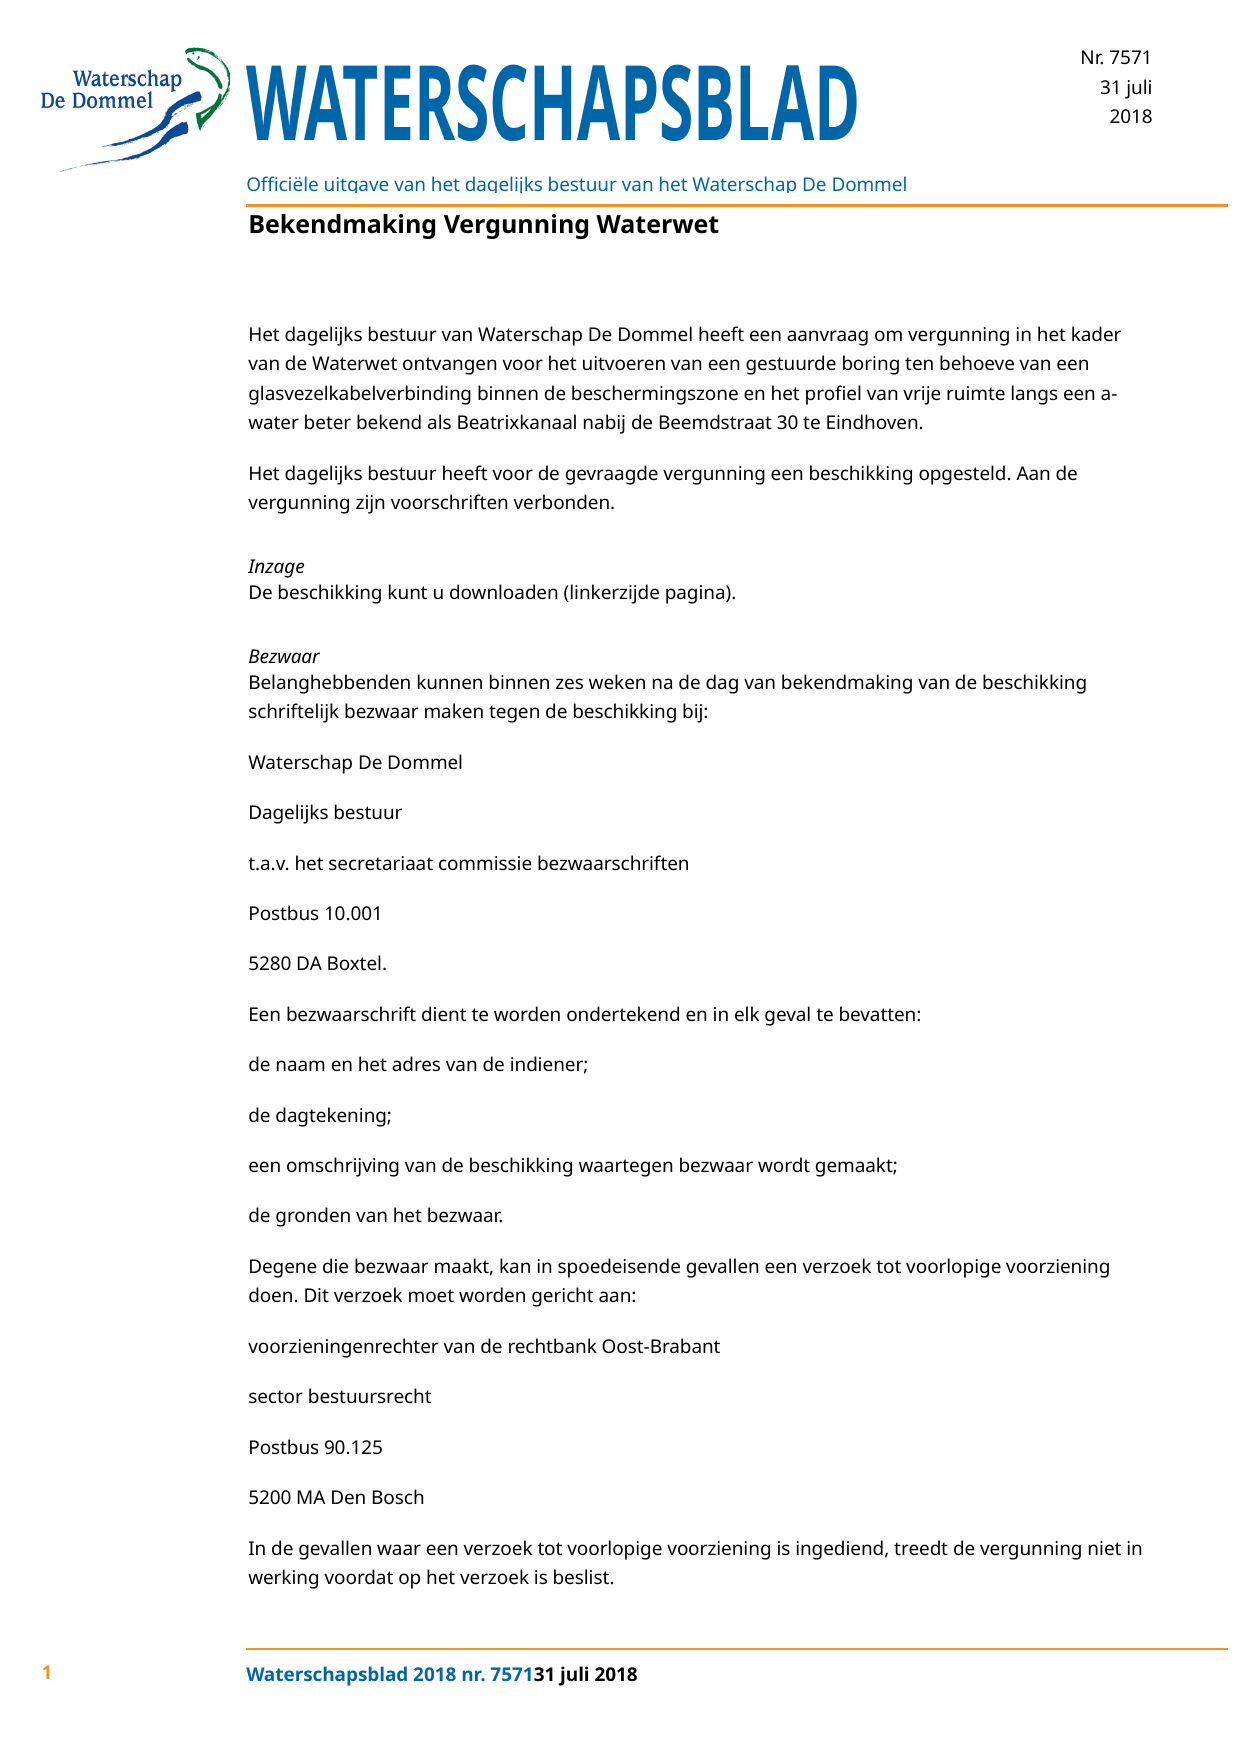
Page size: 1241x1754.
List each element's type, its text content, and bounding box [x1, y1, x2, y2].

text Degene die bezwaar maakt, kan in spoedeisende gevallen een verzoek tot voorlopige voorziening doen. Dit verzoek moet worden gericht aan: [248, 1253, 1152, 1308]
text 5280 DA Boxtel. [248, 951, 1152, 976]
text Dagelijks bestuur [248, 799, 1152, 825]
text Inzage [248, 553, 1152, 579]
text Het dagelijks bestuur van Waterschap De Dommel heeft een aanvraag om vergunning in het kader van de Waterwet ontvangen voor het uitvoeren van een gestuurde boring ten behoeve van een glasvezelkabelverbinding binnen de beschermingszone en het profiel van vrije ruimte langs een a-water beter bekend als Beatrixkanaal nabij de Beemdstraat 30 te Eindhoven. [248, 321, 1152, 435]
text Postbus 10.001 [248, 900, 1152, 926]
text De beschikking kunt u downloaden (linkerzijde pagina). [248, 579, 1152, 605]
text de gronden van het bezwaar. [248, 1203, 1152, 1228]
text Postbus 90.125 [248, 1434, 1152, 1459]
text Belanghebbenden kunnen binnen zes weken na de dag van bekendmaking van de beschikking schriftelijk bezwaar maken tegen de beschikking bij: [248, 669, 1152, 724]
text voorzieningenrechter van de rechtbank Oost-Brabant [248, 1333, 1152, 1359]
text de naam en het adres van de indiener; [248, 1051, 1152, 1077]
picture [41, 47, 231, 172]
text Bezwaar [248, 643, 1152, 669]
text een omschrijving van de beschikking waartegen bezwaar wordt gemaakt; [248, 1152, 1152, 1178]
text t.a.v. het secretariaat commissie bezwaarschriften [248, 850, 1152, 875]
text Bekendmaking Vergunning Waterwet [248, 207, 1152, 241]
text sector bestuursrecht [248, 1383, 1152, 1409]
text 5200 MA Den Bosch [248, 1484, 1152, 1510]
text Het dagelijks bestuur heeft voor de gevraagde vergunning een beschikking opgesteld. Aan de vergunning zijn voorschriften verbonden. [248, 460, 1152, 515]
text In de gevallen waar een verzoek tot voorlopige voorziening is ingediend, treedt de vergunning niet in werking voordat op het verzoek is beslist. [248, 1535, 1152, 1590]
text Een bezwaarschrift dient te worden ondertekend en in elk geval te bevatten: [248, 1001, 1152, 1027]
text de dagtekening; [248, 1102, 1152, 1127]
text Waterschap De Dommel [248, 749, 1152, 774]
